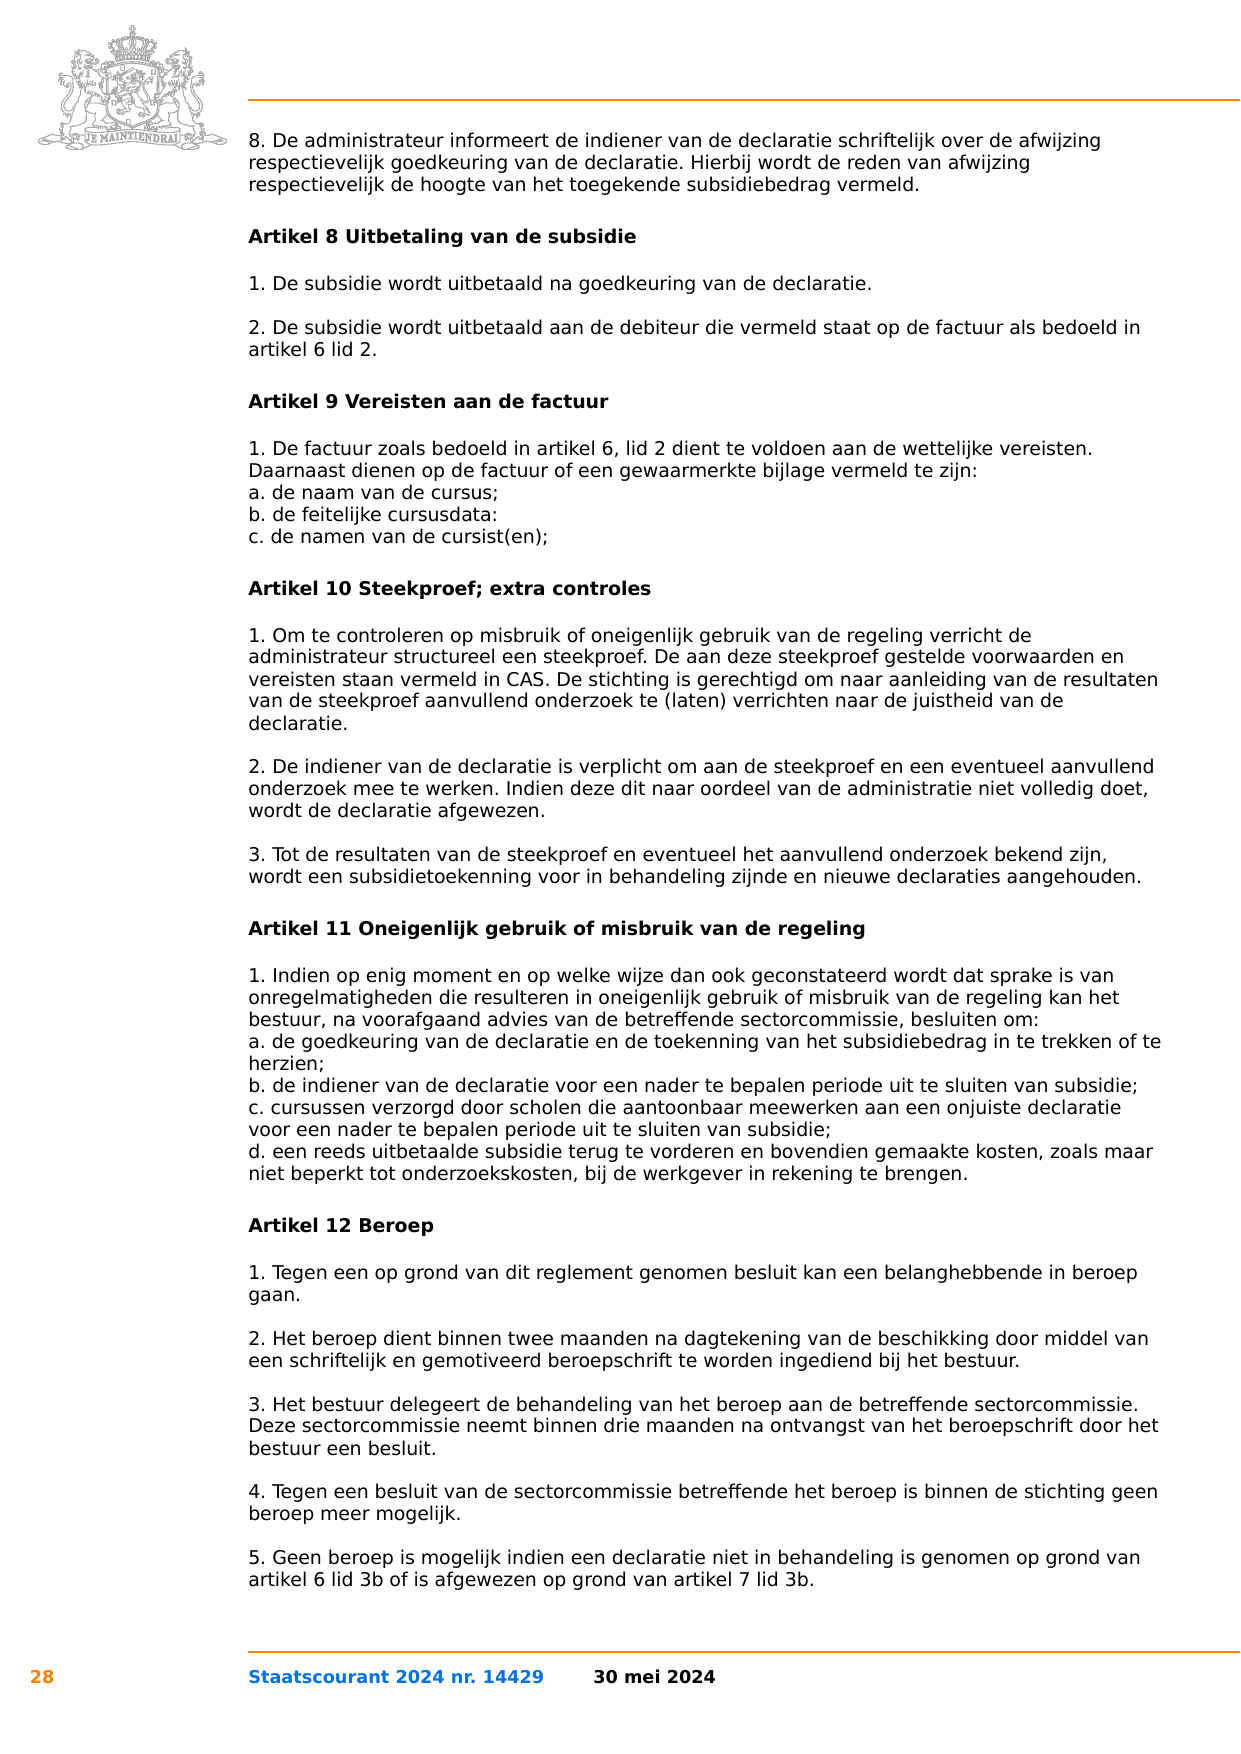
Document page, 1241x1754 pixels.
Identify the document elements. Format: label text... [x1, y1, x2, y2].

text 1. De subsidie wordt uitbetaald na goedkeuring van de declaratie. [248, 273, 1163, 295]
text 2. De indiener van de declaratie is verplicht om aan de steekproef en een eventueel aanvullend onderzoek mee te werken. Indien deze dit naar oordeel van de administratie niet volledig doet, wordt de declaratie afgewezen. [248, 756, 1163, 822]
subtitle Artikel 11 Oneigenlijk gebruik of misbruik van de regeling [248, 918, 1163, 940]
text 3. Tot de resultaten van de steekproef en eventueel het aanvullend onderzoek bekend zijn, wordt een subsidietoekenning voor in behandeling zijnde en nieuwe declaraties aangehouden. [248, 844, 1163, 888]
text 1. Tegen een op grond van dit reglement genomen besluit kan een belanghebbende in beroep gaan. [248, 1262, 1163, 1306]
text 1. De factuur zoals bedoeld in artikel 6, lid 2 dient te voldoen aan de wettelijke vereisten. [248, 438, 1163, 459]
text 2. Het beroep dient binnen twee maanden na dagtekening van de beschikking door middel van een schriftelijk en gemotiveerd beroepschrift te worden ingediend bij het bestuur. [248, 1328, 1163, 1372]
text 1. Indien op enig moment en op welke wijze dan ook geconstateerd wordt dat sprake is van onregelmatigheden die resulteren in oneigenlijk gebruik of misbruik van de regeling kan het bestuur, na voorafgaand advies van de betreffende sectorcommissie, besluiten om: [248, 965, 1163, 1031]
text c. cursussen verzorgd door scholen die aantoonbaar meewerken aan een onjuiste declaratie voor een nader te bepalen periode uit te sluiten van subsidie; [248, 1097, 1163, 1141]
picture [38, 25, 227, 150]
text 4. Tegen een besluit van de sectorcommissie betreffende het beroep is binnen de stichting geen beroep meer mogelijk. [248, 1481, 1163, 1525]
subtitle Artikel 8 Uitbetaling van de subsidie [248, 226, 1163, 248]
text a. de naam van de cursus; [248, 482, 1163, 503]
text b. de indiener van de declaratie voor een nader te bepalen periode uit te sluiten van subsidie; [248, 1075, 1163, 1097]
text d. een reeds uitbetaalde subsidie terug te vorderen en bovendien gemaakte kosten, zoals maar niet beperkt tot onderzoekskosten, bij de werkgever in rekening te brengen. [248, 1141, 1163, 1185]
text 1. Om te controleren op misbruik of oneigenlijk gebruik van de regeling verricht de administrateur structureel een steekproef. De aan deze steekproef gestelde voorwaarden en vereisten staan vermeld in CAS. De stichting is gerechtigd om naar aanleiding van de resultaten van de steekproef aanvullend onderzoek te (laten) verrichten naar de juistheid van de declaratie. [248, 624, 1163, 734]
text 8. De administrateur informeert de indiener van de declaratie schriftelijk over de afwijzing respectievelijk goedkeuring van de declaratie. Hierbij wordt de reden van afwijzing respectievelijk de hoogte van het toegekende subsidiebedrag vermeld. [248, 130, 1163, 196]
text c. de namen van de cursist(en); [248, 526, 1163, 547]
text a. de goedkeuring van de declaratie en de toekenning van het subsidiebedrag in te trekken of te herzien; [248, 1031, 1163, 1075]
text b. de feitelijke cursusdata: [248, 503, 1163, 526]
subtitle Artikel 12 Beroep [248, 1215, 1163, 1237]
text 5. Geen beroep is mogelijk indien een declaratie niet in behandeling is genomen op grond van artikel 6 lid 3b of is afgewezen op grond van artikel 7 lid 3b. [248, 1547, 1163, 1591]
subtitle Artikel 10 Steekproef; extra controles [248, 577, 1163, 599]
subtitle Artikel 9 Vereisten aan de factuur [248, 391, 1163, 413]
text 3. Het bestuur delegeert de behandeling van het beroep aan de betreffende sectorcommissie. Deze sectorcommissie neemt binnen drie maanden na ontvangst van het beroepschrift door het bestuur een besluit. [248, 1393, 1163, 1459]
text Daarnaast dienen op de factuur of een gewaarmerkte bijlage vermeld te zijn: [248, 459, 1163, 482]
text 2. De subsidie wordt uitbetaald aan de debiteur die vermeld staat op de factuur als bedoeld in artikel 6 lid 2. [248, 317, 1163, 361]
